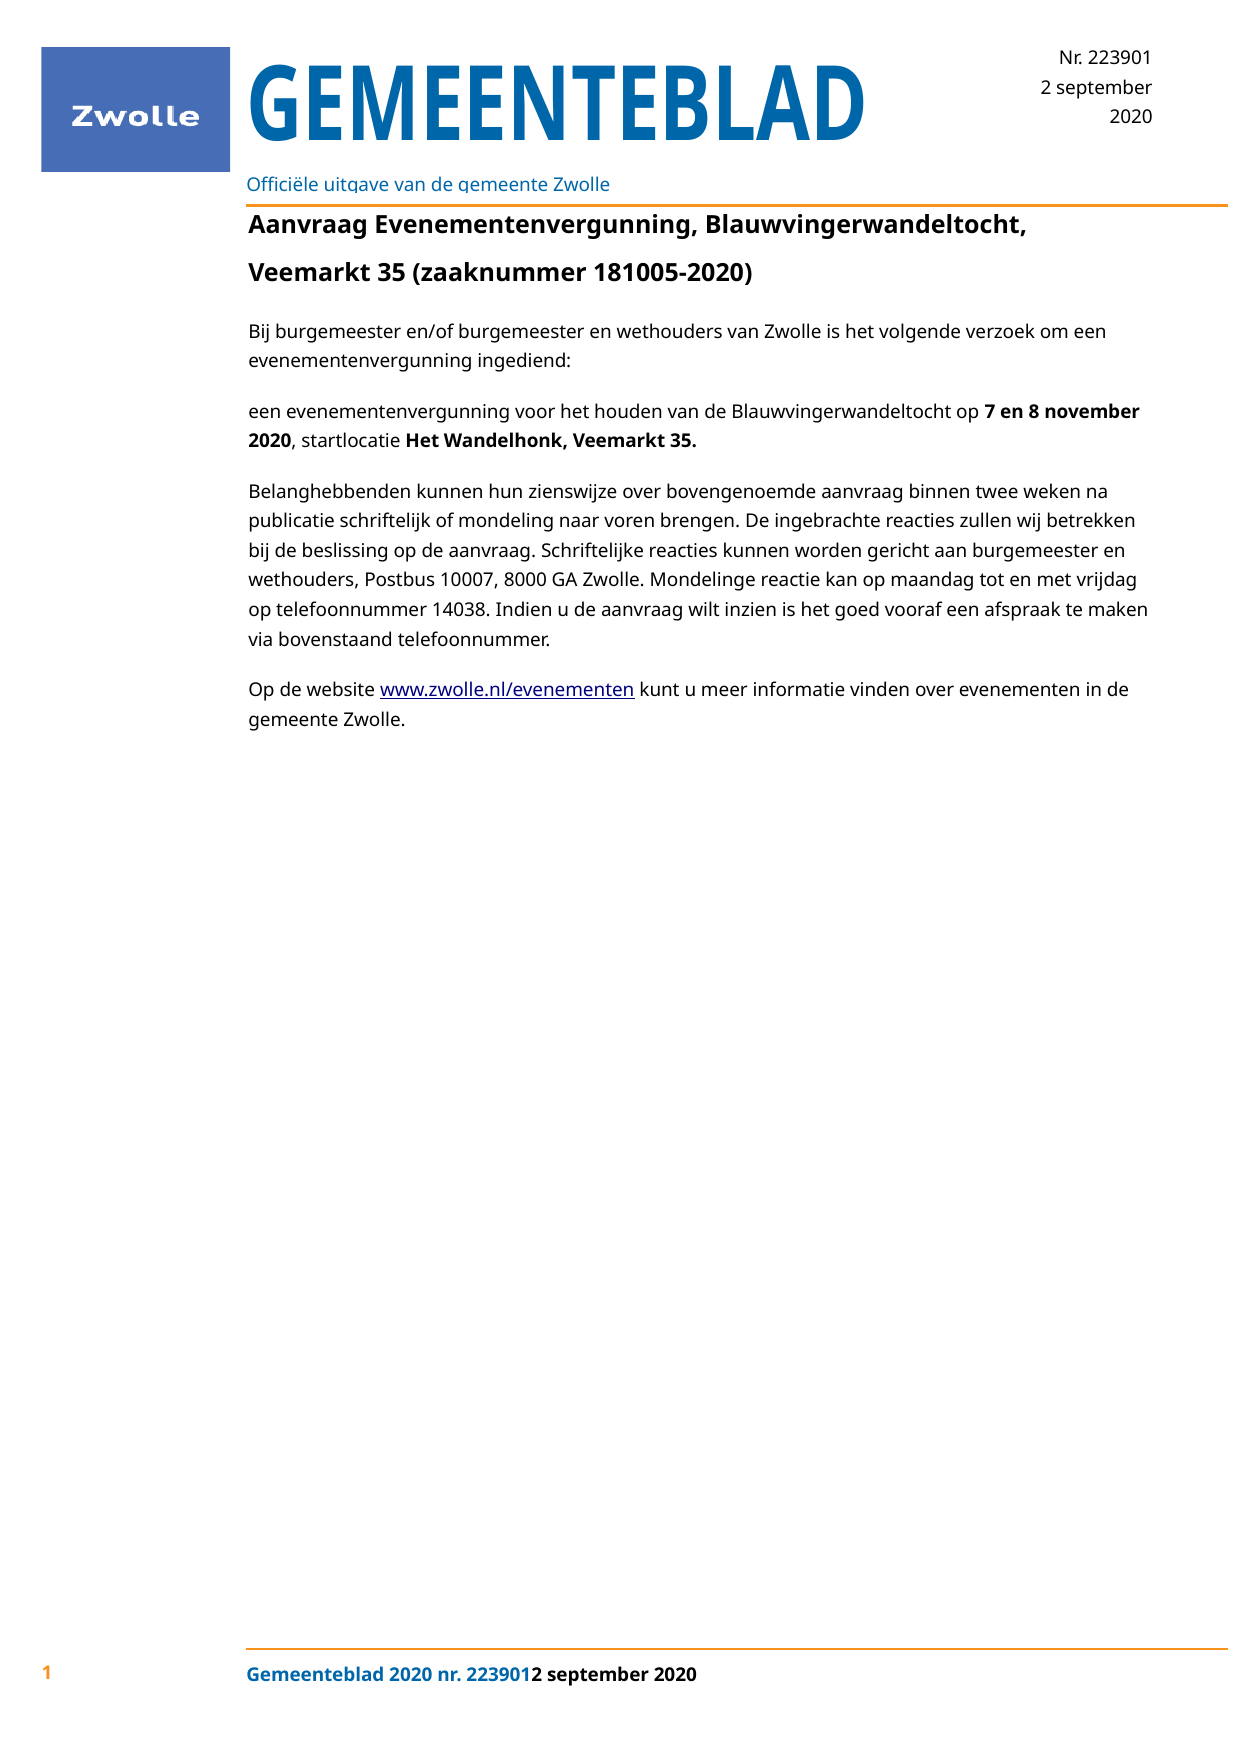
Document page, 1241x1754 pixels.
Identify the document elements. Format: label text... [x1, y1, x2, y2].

text Bij burgemeester en/of burgemeester en wethouders van Zwolle is het volgende verzoek om een evenementenvergunning ingediend: [248, 318, 1152, 373]
text Belanghebbenden kunnen hun zienswijze over bovengenoemde aanvraag binnen twee weken na publicatie schriftelijk of mondeling naar voren brengen. De ingebrachte reacties zullen wij betrekken bij de beslissing op de aanvraag. Schriftelijke reacties kunnen worden gericht aan burgemeester en wethouders, Postbus 10007, 8000 GA Zwolle. Mondelinge reactie kan op maandag tot en met vrijdag op telefoonnummer 14038. Indien u de aanvraag wilt inzien is het goed vooraf een afspraak te maken via bovenstaand telefoonnummer. [248, 478, 1152, 652]
text Aanvraag Evenementenvergunning, Blauwvingerwandeltocht, Veemarkt 35 (zaaknummer 181005-2020) [248, 207, 1152, 288]
text Op de website www.zwolle.nl/evenementen kunt u meer informatie vinden over evenementen in de gemeente Zwolle. [248, 676, 1152, 732]
picture [41, 47, 231, 172]
text een evenementenvergunning voor het houden van de Blauwvingerwandeltocht op 7 en 8 november 2020, startlocatie Het Wandelhonk, Veemarkt 35. [248, 398, 1152, 453]
